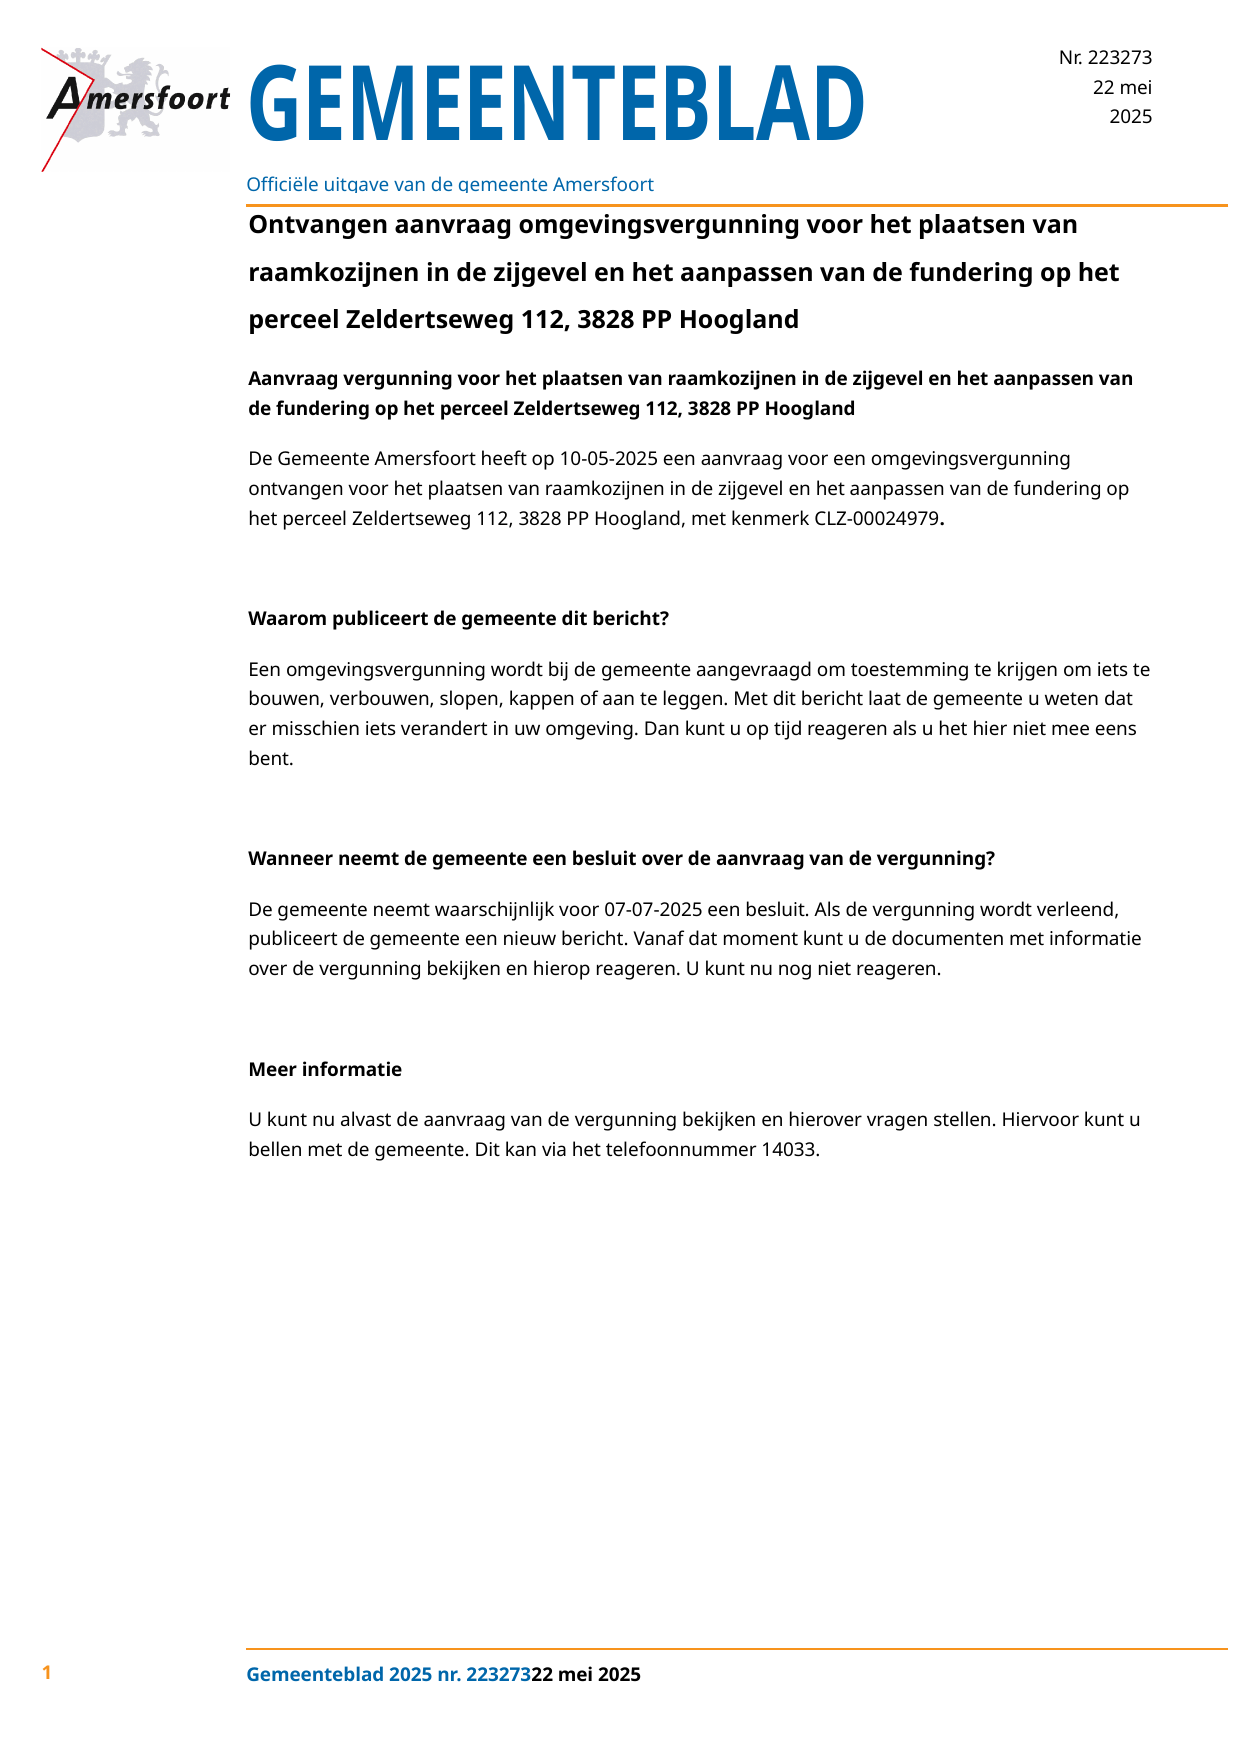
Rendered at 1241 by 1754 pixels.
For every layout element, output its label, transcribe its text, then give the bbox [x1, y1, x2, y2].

text U kunt nu alvast de aanvraag van de vergunning bekijken en hierover vragen stellen. Hiervoor kunt u bellen met de gemeente. Dit kan via het telefoonnummer 14033. [248, 1106, 1152, 1162]
picture [41, 47, 231, 172]
text Waarom publiceert de gemeente dit bericht? [248, 606, 1152, 631]
text Meer informatie [248, 1056, 1152, 1082]
text Een omgevingsvergunning wordt bij de gemeente aangevraagd om toestemming te krijgen om iets te bouwen, verbouwen, slopen, kappen of aan te leggen. Met dit bericht laat de gemeente u weten dat er misschien iets verandert in uw omgeving. Dan kunt u op tijd reageren als u het hier niet mee eens bent. [248, 656, 1152, 770]
text Wanneer neemt de gemeente een besluit over de aanvraag van de vergunning? [248, 846, 1152, 871]
text Ontvangen aanvraag omgevingsvergunning voor het plaatsen van raamkozijnen in de zijgevel en het aanpassen van de fundering op het perceel Zeldertseweg 112, 3828 PP Hoogland [248, 207, 1152, 336]
text Aanvraag vergunning voor het plaatsen van raamkozijnen in de zijgevel en het aanpassen van de fundering op het perceel Zeldertseweg 112, 3828 PP Hoogland [248, 366, 1152, 421]
text De gemeente neemt waarschijnlijk voor 07-07-2025 een besluit. Als de vergunning wordt verleend, publiceert de gemeente een nieuw bericht. Vanaf dat moment kunt u de documenten met informatie over de vergunning bekijken en hierop reageren. U kunt nu nog niet reageren. [248, 896, 1152, 981]
text De Gemeente Amersfoort heeft op 10-05-2025 een aanvraag voor een omgevingsvergunning ontvangen voor het plaatsen van raamkozijnen in de zijgevel en het aanpassen van de fundering op het perceel Zeldertseweg 112, 3828 PP Hoogland, met kenmerk CLZ-00024979. [248, 446, 1152, 530]
